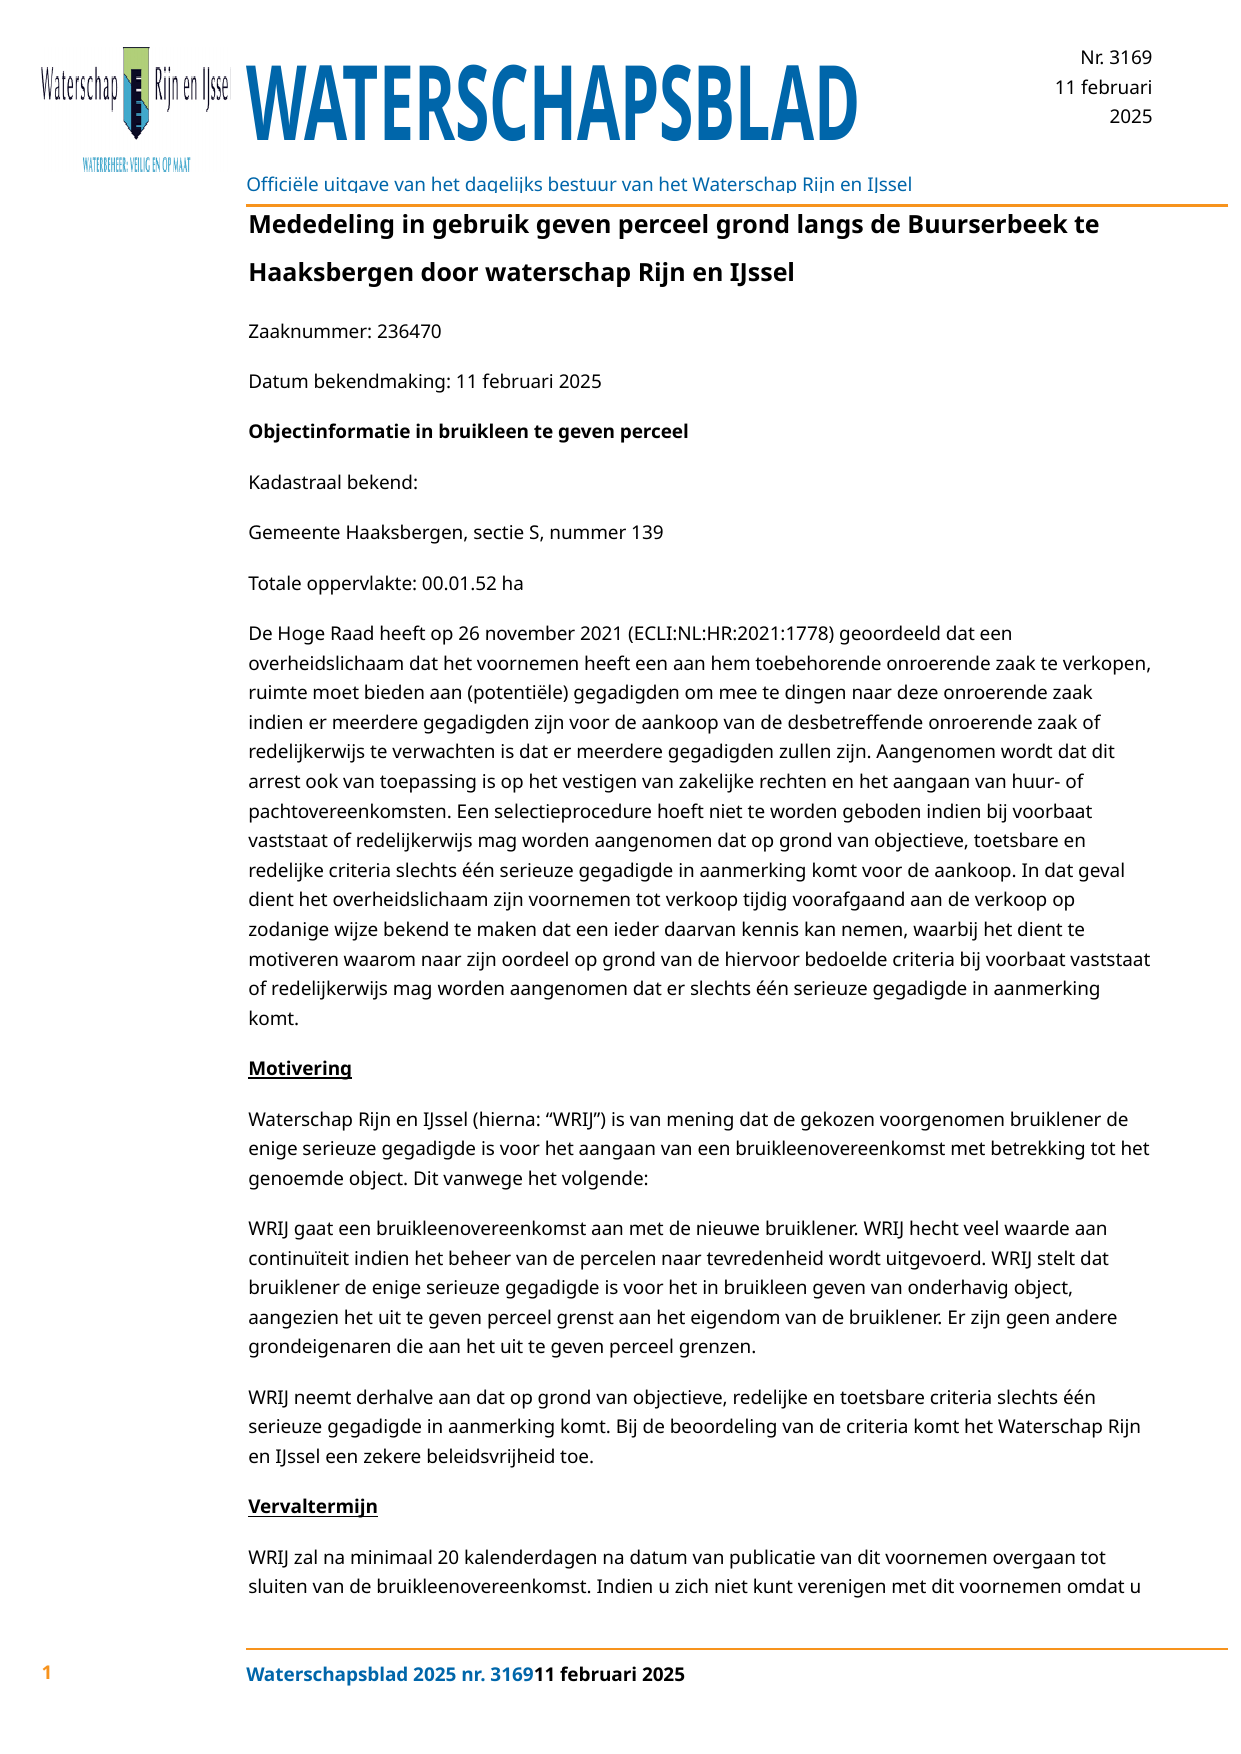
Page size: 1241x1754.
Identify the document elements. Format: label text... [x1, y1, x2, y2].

text Mededeling in gebruik geven perceel grond langs de Buurserbeek te Haaksbergen door waterschap Rijn en IJssel [248, 207, 1152, 288]
text Gemeente Haaksbergen, sectie S, nummer 139 [248, 519, 1152, 545]
text Kadastraal bekend: [248, 469, 1152, 495]
text Totale oppervlakte: 00.01.52 ha [248, 570, 1152, 596]
picture [41, 47, 231, 172]
text Zaaknummer: 236470 [248, 318, 1152, 344]
text De Hoge Raad heeft op 26 november 2021 (ECLI:NL:HR:2021:1778) geoordeeld dat een overheidslichaam dat het voornemen heeft een aan hem toebehorende onroerende zaak te verkopen, ruimte moet bieden aan (potentiële) gegadigden om mee te dingen naar deze onroerende zaak indien er meerdere gegadigden zijn voor de aankoop van de desbetreffende onroerende zaak of redelijkerwijs te verwachten is dat er meerdere gegadigden zullen zijn. Aangenomen wordt dat dit arrest ook van toepassing is op het vestigen van zakelijke rechten en het aangaan van huur- of pachtovereenkomsten. Een selectieprocedure hoeft niet te worden geboden indien bij voorbaat vaststaat of redelijkerwijs mag worden aangenomen dat op grond van objectieve, toetsbare en redelijke criteria slechts één serieuze gegadigde in aanmerking komt voor de aankoop. In dat geval dient het overheidslichaam zijn voornemen tot verkoop tijdig voorafgaand aan de verkoop op zodanige wijze bekend te maken dat een ieder daarvan kennis kan nemen, waarbij het dient te motiveren waarom naar zijn oordeel op grond van de hiervoor bedoelde criteria bij voorbaat vaststaat of redelijkerwijs mag worden aangenomen dat er slechts één serieuze gegadigde in aanmerking komt. [248, 620, 1152, 1031]
text WRIJ zal na minimaal 20 kalenderdagen na datum van publicatie van dit voornemen overgaan tot sluiten van de bruikleenovereenkomst. Indien u zich niet kunt verenigen met dit voornemen omdat u [248, 1544, 1152, 1599]
text Waterschap Rijn en IJssel (hierna: “WRIJ”) is van mening dat de gekozen voorgenomen bruiklener de enige serieuze gegadigde is voor het aangaan van een bruikleenovereenkomst met betrekking tot het genoemde object. Dit vanwege het volgende: [248, 1106, 1152, 1191]
text WRIJ gaat een bruikleenovereenkomst aan met de nieuwe bruiklener. WRIJ hecht veel waarde aan continuïteit indien het beheer van de percelen naar tevredenheid wordt uitgevoerd. WRIJ stelt dat bruiklener de enige serieuze gegadigde is voor het in bruikleen geven van onderhavig object, aangezien het uit te geven perceel grenst aan het eigendom van de bruiklener. Er zijn geen andere grondeigenaren die aan het uit te geven perceel grenzen. [248, 1215, 1152, 1359]
text Datum bekendmaking: 11 februari 2025 [248, 368, 1152, 394]
text WRIJ neemt derhalve aan dat op grond van objectieve, redelijke en toetsbare criteria slechts één serieuze gegadigde in aanmerking komt. Bij de beoordeling van de criteria komt het Waterschap Rijn en IJssel een zekere beleidsvrijheid toe. [248, 1384, 1152, 1469]
text Motivering [248, 1055, 1152, 1081]
text Vervaltermijn [248, 1494, 1152, 1519]
text Objectinformatie in bruikleen te geven perceel [248, 419, 1152, 444]
